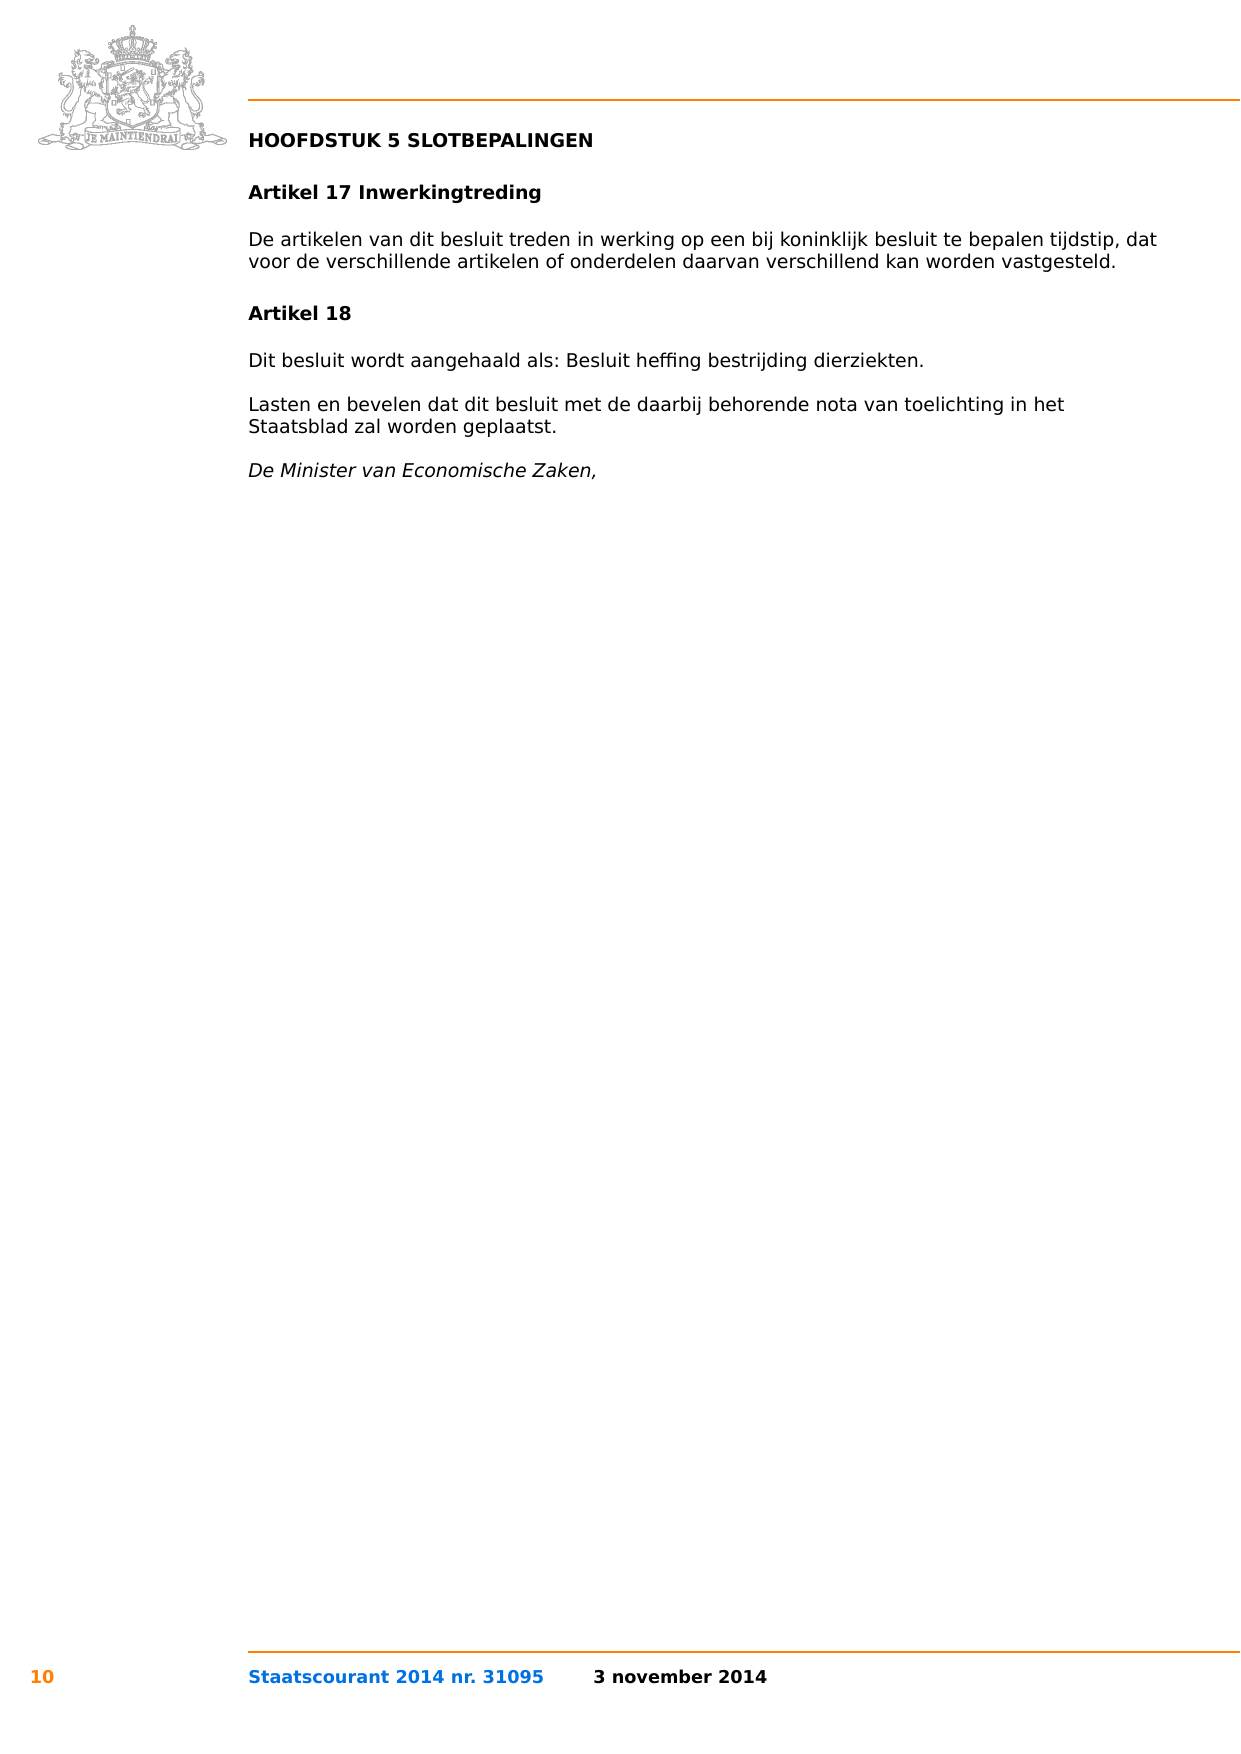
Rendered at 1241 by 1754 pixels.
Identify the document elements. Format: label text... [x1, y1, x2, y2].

subtitle Artikel 17 Inwerkingtreding [248, 182, 1163, 204]
subtitle Artikel 18 [248, 303, 1163, 325]
text Lasten en bevelen dat dit besluit met de daarbij behorende nota van toelichting in het Staatsblad zal worden geplaatst. [248, 394, 1163, 438]
subtitle HOOFDSTUK 5 SLOTBEPALINGEN [248, 130, 1163, 152]
text Dit besluit wordt aangehaald als: Besluit heffing bestrijding dierziekten. [248, 350, 1163, 372]
picture [38, 25, 227, 150]
text De Minister van Economische Zaken, [248, 459, 1163, 481]
text De artikelen van dit besluit treden in werking op een bij koninklijk besluit te bepalen tijdstip, dat voor de verschillende artikelen of onderdelen daarvan verschillend kan worden vastgesteld. [248, 229, 1163, 273]
